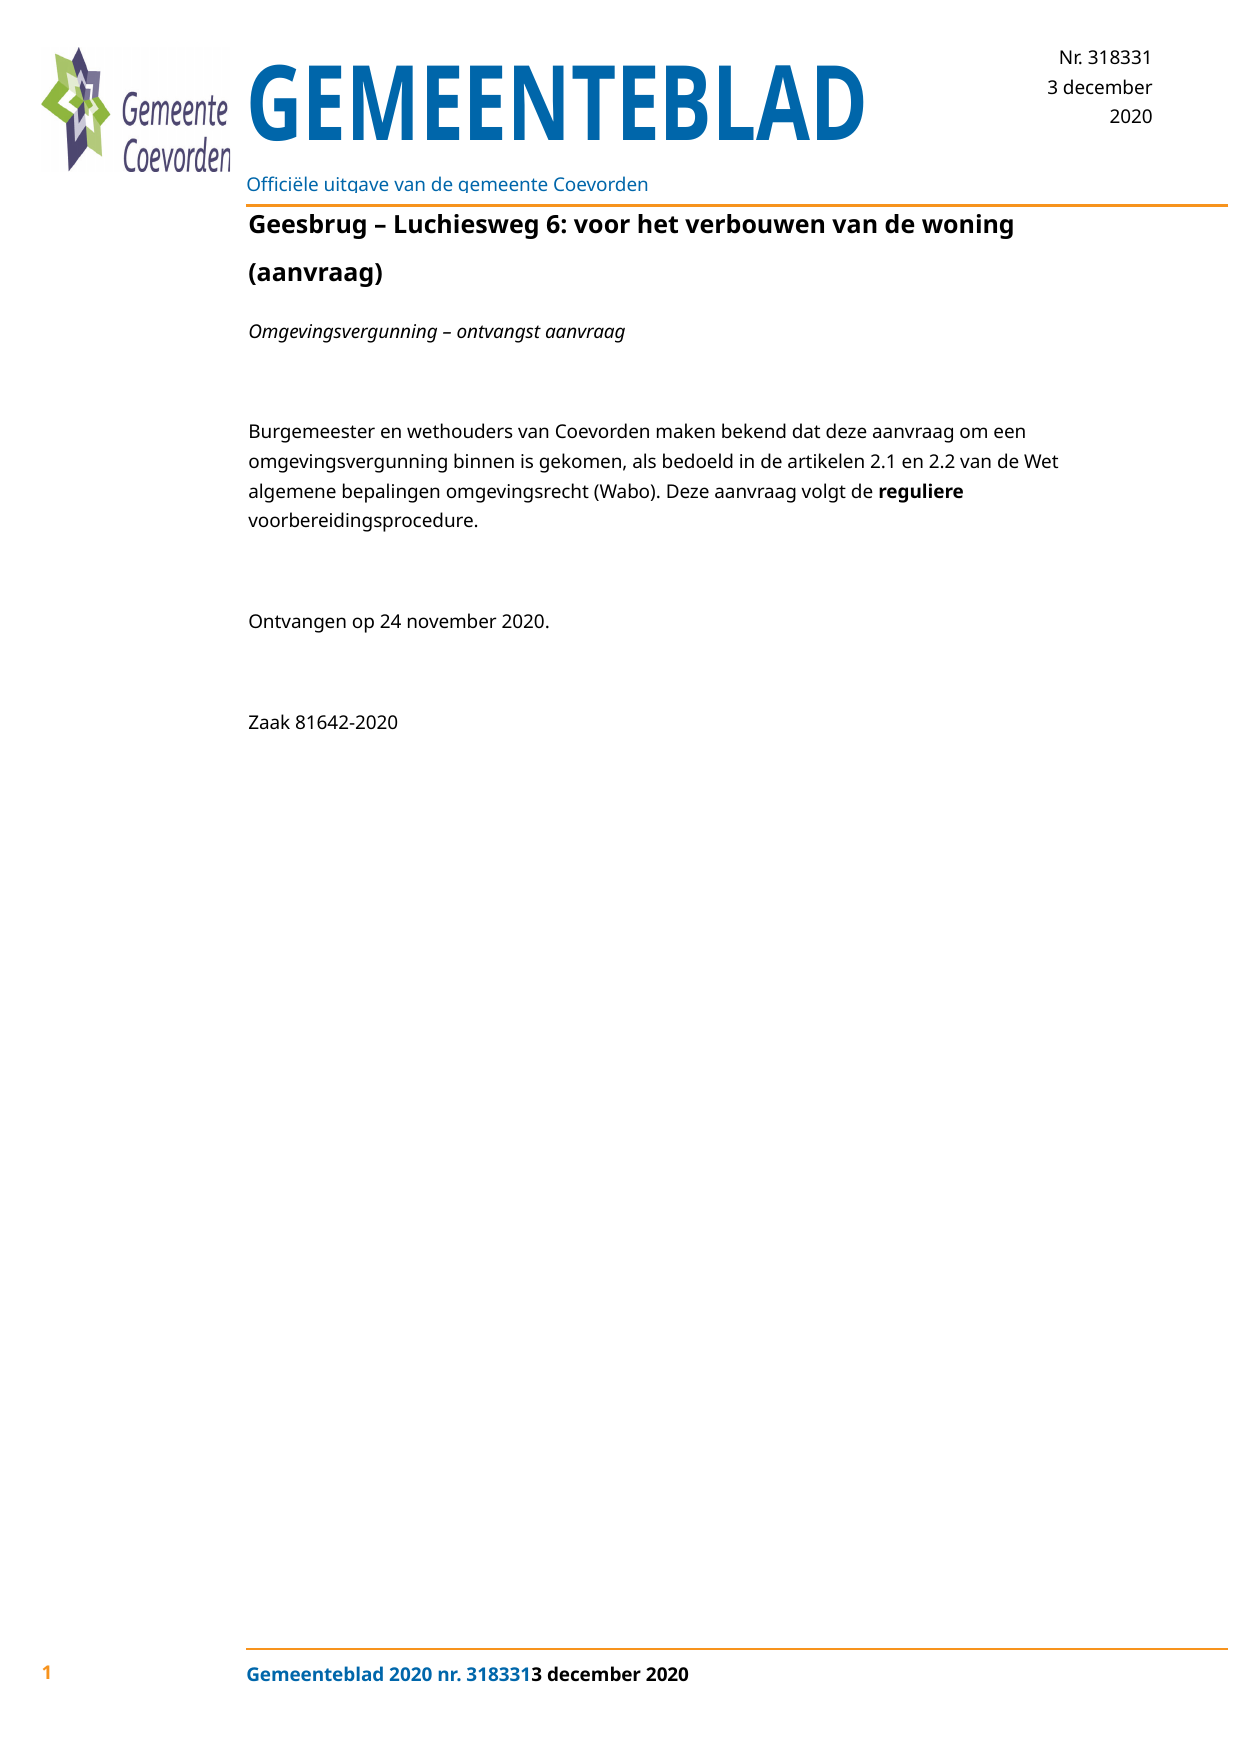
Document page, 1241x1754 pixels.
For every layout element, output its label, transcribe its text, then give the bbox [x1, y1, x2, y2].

text Ontvangen op 24 november 2020. [248, 608, 1152, 634]
text Zaak 81642-2020 [248, 709, 1152, 735]
picture [41, 47, 231, 172]
text Burgemeester en wethouders van Coevorden maken bekend dat deze aanvraag om een omgevingsvergunning binnen is gekomen, als bedoeld in de artikelen 2.1 en 2.2 van de Wet algemene bepalingen omgevingsrecht (Wabo). Deze aanvraag volgt de reguliere voorbereidingsprocedure. [248, 419, 1152, 533]
text Omgevingsvergunning – ontvangst aanvraag [248, 318, 1152, 344]
text Geesbrug – Luchiesweg 6: voor het verbouwen van de woning (aanvraag) [248, 207, 1152, 288]
